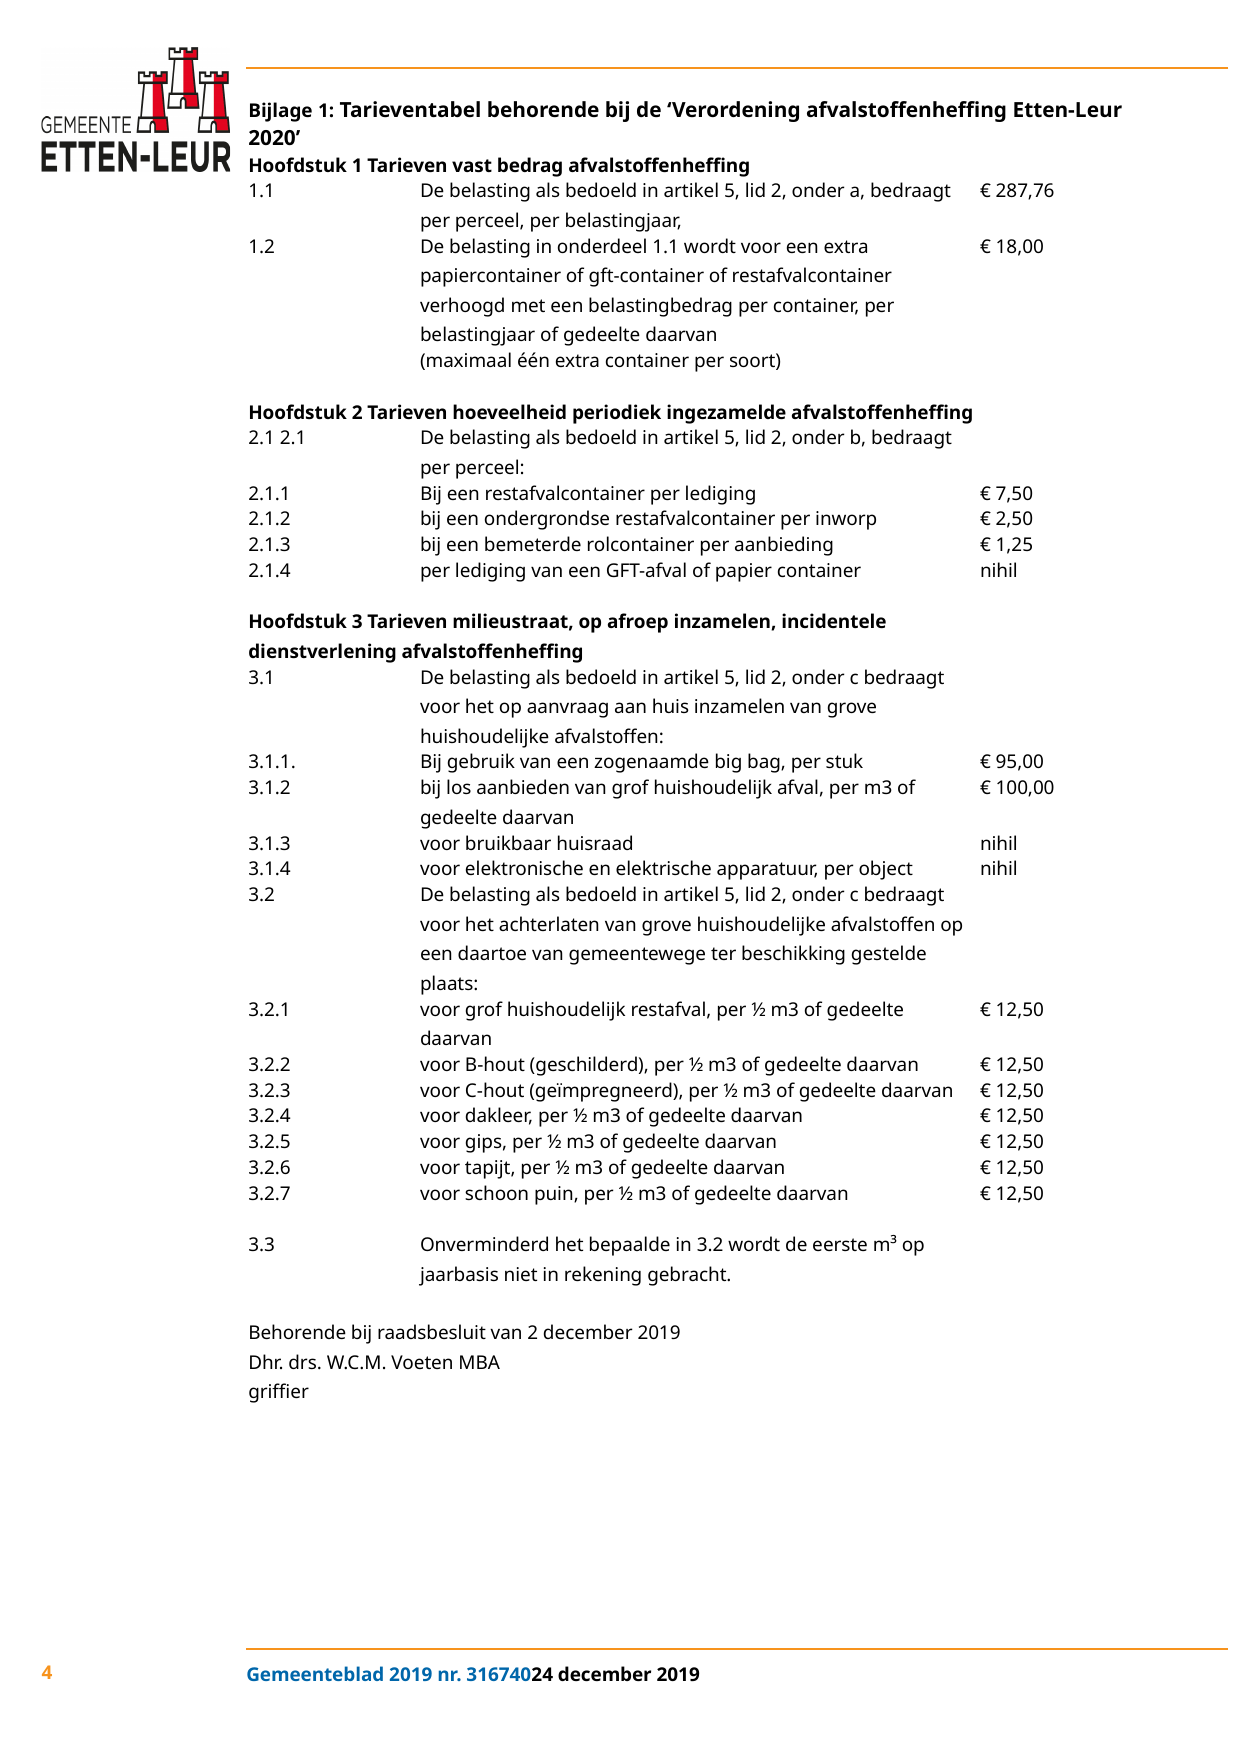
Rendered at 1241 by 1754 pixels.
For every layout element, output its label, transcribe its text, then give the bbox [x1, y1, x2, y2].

table_cell Bij gebruik van een zogenaamde big bag, per stuk [420, 749, 980, 774]
table_cell nihil [980, 856, 1152, 881]
table_cell € 1,25 [980, 531, 1152, 557]
table_cell [980, 1205, 1152, 1231]
table_cell Onverminderd het bepaalde in 3.2 wordt de eerste m³ op jaarbasis niet in rekening gebracht. [420, 1231, 980, 1286]
table_cell € 18,00 [980, 233, 1152, 347]
table_cell 3.2 [248, 881, 420, 996]
table_cell [980, 425, 1152, 480]
table_cell € 7,50 [980, 480, 1152, 506]
table_cell [980, 664, 1152, 749]
table_cell € 12,50 [980, 1154, 1152, 1180]
table_cell € 12,50 [980, 1051, 1152, 1077]
table_cell voor schoon puin, per ½ m3 of gedeelte daarvan [420, 1180, 980, 1205]
table_cell 1.2 [248, 233, 420, 347]
table_cell bij een bemeterde rolcontainer per aanbieding [420, 531, 980, 557]
table_cell voor B-hout (geschilderd), per ½ m3 of gedeelte daarvan [420, 1051, 980, 1077]
text Dhr. drs. W.C.M. Voeten MBA [248, 1349, 1152, 1374]
table_cell [420, 1205, 980, 1231]
table_cell [980, 881, 1152, 996]
table_cell voor tapijt, per ½ m3 of gedeelte daarvan [420, 1154, 980, 1180]
table_cell [248, 1205, 420, 1231]
table_cell 3.1.2 [248, 775, 420, 830]
table_cell De belasting als bedoeld in artikel 5, lid 2, onder a, bedraagt per perceel, per belastingjaar, [420, 178, 980, 233]
table_cell 3.1.3 [248, 830, 420, 856]
table_cell Hoofdstuk 3 Tarieven milieustraat, op afroep inzamelen, incidentele dienstverlening afvalstoffenheffing [248, 609, 980, 664]
table_cell 3.3 [248, 1231, 420, 1286]
table_cell € 12,50 [980, 1128, 1152, 1154]
table_cell [980, 609, 1152, 664]
table_cell € 12,50 [980, 996, 1152, 1051]
table_cell De belasting als bedoeld in artikel 5, lid 2, onder b, bedraagt per perceel: [420, 425, 980, 480]
table_cell € 100,00 [980, 775, 1152, 830]
table_cell [980, 583, 1152, 608]
table_cell 2.1.1 [248, 480, 420, 506]
table_cell [248, 373, 420, 399]
table_cell bij los aanbieden van grof huishoudelijk afval, per m3 of gedeelte daarvan [420, 775, 980, 830]
table_cell voor elektronische en elektrische apparatuur, per object [420, 856, 980, 881]
table_cell 1.1 [248, 178, 420, 233]
text Bijlage 1: Tarieventabel behorende bij de ‘Verordening afvalstoffenheffing Etten-Leur 2020’ [248, 95, 1152, 152]
table_cell 2.1.2 [248, 506, 420, 531]
table_cell [420, 373, 980, 399]
table_cell voor gips, per ½ m3 of gedeelte daarvan [420, 1128, 980, 1154]
table_cell De belasting als bedoeld in artikel 5, lid 2, onder c bedraagt voor het achterlaten van grove huishoudelijke afvalstoffen op een daartoe van gemeentewege ter beschikking gestelde plaats: [420, 881, 980, 996]
table_cell voor bruikbaar huisraad [420, 830, 980, 856]
table_cell € 95,00 [980, 749, 1152, 774]
table_cell € 12,50 [980, 1180, 1152, 1205]
table_cell voor dakleer, per ½ m3 of gedeelte daarvan [420, 1103, 980, 1128]
table_cell 3.2.6 [248, 1154, 420, 1180]
table_cell 2.1 2.1 [248, 425, 420, 480]
table_cell € 12,50 [980, 1077, 1152, 1102]
table_cell 3.1.1. [248, 749, 420, 774]
table_cell 3.1 [248, 664, 420, 749]
picture [41, 47, 231, 172]
table_cell 3.2.3 [248, 1077, 420, 1102]
table_cell 2.1.3 [248, 531, 420, 557]
table_cell € 287,76 [980, 178, 1152, 233]
table_cell [420, 583, 980, 608]
table_cell Bij een restafvalcontainer per lediging [420, 480, 980, 506]
table_cell nihil [980, 830, 1152, 856]
table_cell € 12,50 [980, 1103, 1152, 1128]
table_cell voor C-hout (geïmpregneerd), per ½ m3 of gedeelte daarvan [420, 1077, 980, 1102]
table_cell [980, 373, 1152, 399]
text griffier [248, 1378, 1152, 1404]
table_cell 3.2.7 [248, 1180, 420, 1205]
table_cell 3.2.2 [248, 1051, 420, 1077]
table_cell 2.1.4 [248, 557, 420, 583]
table_cell 3.1.4 [248, 856, 420, 881]
table_cell bij een ondergrondse restafvalcontainer per inworp [420, 506, 980, 531]
table_cell De belasting als bedoeld in artikel 5, lid 2, onder c bedraagt voor het op aanvraag aan huis inzamelen van grove huishoudelijke afvalstoffen: [420, 664, 980, 749]
table_cell Hoofdstuk 2 Tarieven hoeveelheid periodiek ingezamelde afvalstoffenheffing [248, 399, 980, 424]
table_cell De belasting in onderdeel 1.1 wordt voor een extra papiercontainer of gft-container of restafvalcontainer verhoogd met een belastingbedrag per container, per belastingjaar of gedeelte daarvan [420, 233, 980, 347]
table_cell 3.2.1 [248, 996, 420, 1051]
table_cell [980, 1231, 1152, 1286]
table_cell [248, 348, 420, 373]
table_cell nihil [980, 557, 1152, 583]
text Behorende bij raadsbesluit van 2 december 2019 [248, 1319, 1152, 1345]
table_cell [980, 399, 1152, 424]
table_cell 3.2.5 [248, 1128, 420, 1154]
table_cell [248, 583, 420, 608]
table_header [980, 152, 1152, 178]
table_cell 3.2.4 [248, 1103, 420, 1128]
table_cell € 2,50 [980, 506, 1152, 531]
table_cell (maximaal één extra container per soort) [420, 348, 980, 373]
table_header Hoofdstuk 1 Tarieven vast bedrag afvalstoffenheffing [248, 152, 980, 178]
table_cell per lediging van een GFT-afval of papier container [420, 557, 980, 583]
table_cell voor grof huishoudelijk restafval, per ½ m3 of gedeelte daarvan [420, 996, 980, 1051]
table_cell [980, 348, 1152, 373]
